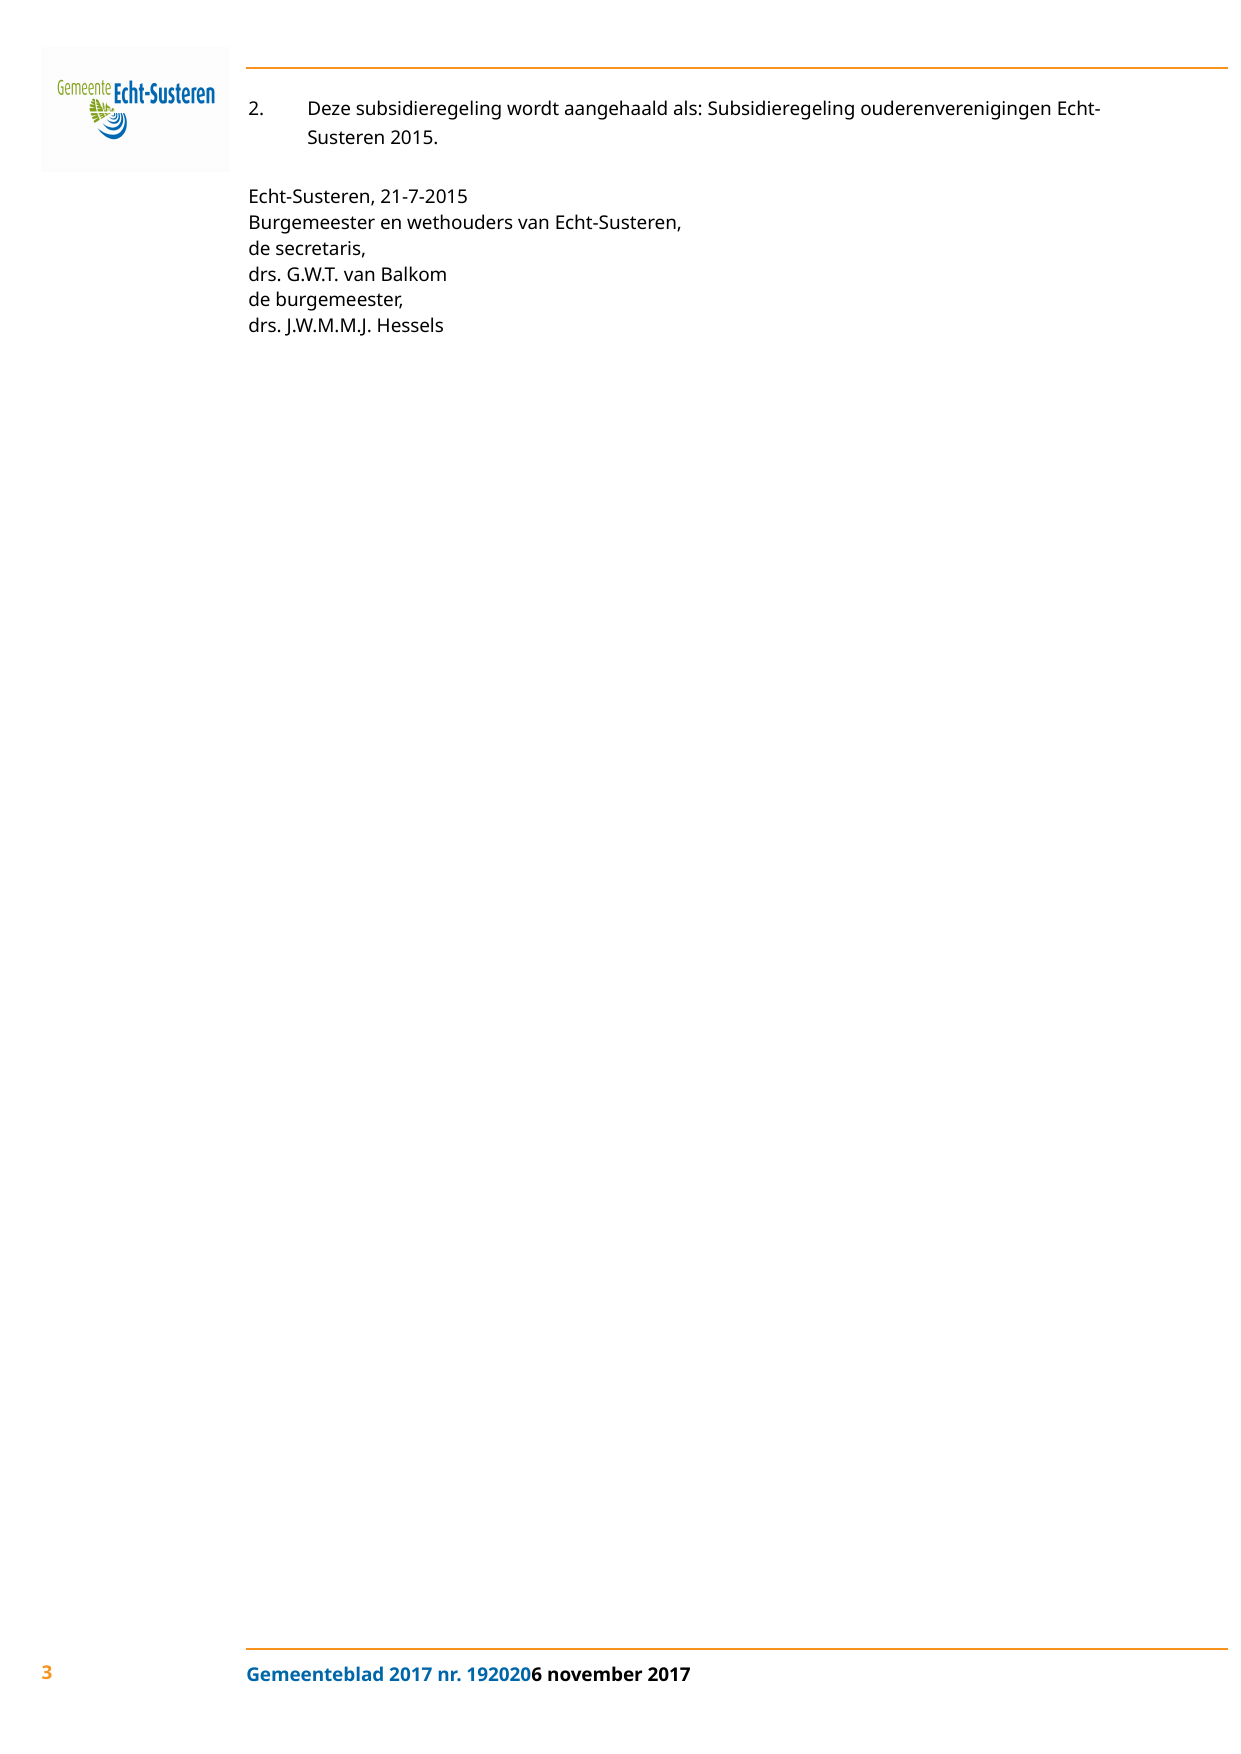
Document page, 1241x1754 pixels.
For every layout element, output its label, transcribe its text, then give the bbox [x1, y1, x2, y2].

text de secretaris, [248, 235, 1152, 261]
text drs. G.W.T. van Balkom [248, 261, 1152, 286]
text Echt-Susteren, 21-7-2015 [248, 183, 1152, 209]
text drs. J.W.M.M.J. Hessels [248, 312, 1152, 338]
text de burgemeester, [248, 286, 1152, 312]
list Deze subsidieregeling wordt aangehaald als: Subsidieregeling ouderenverenigingen Echt-Susteren 2015. [248, 95, 1152, 150]
text Burgemeester en wethouders van Echt-Susteren, [248, 209, 1152, 235]
picture [41, 47, 231, 172]
